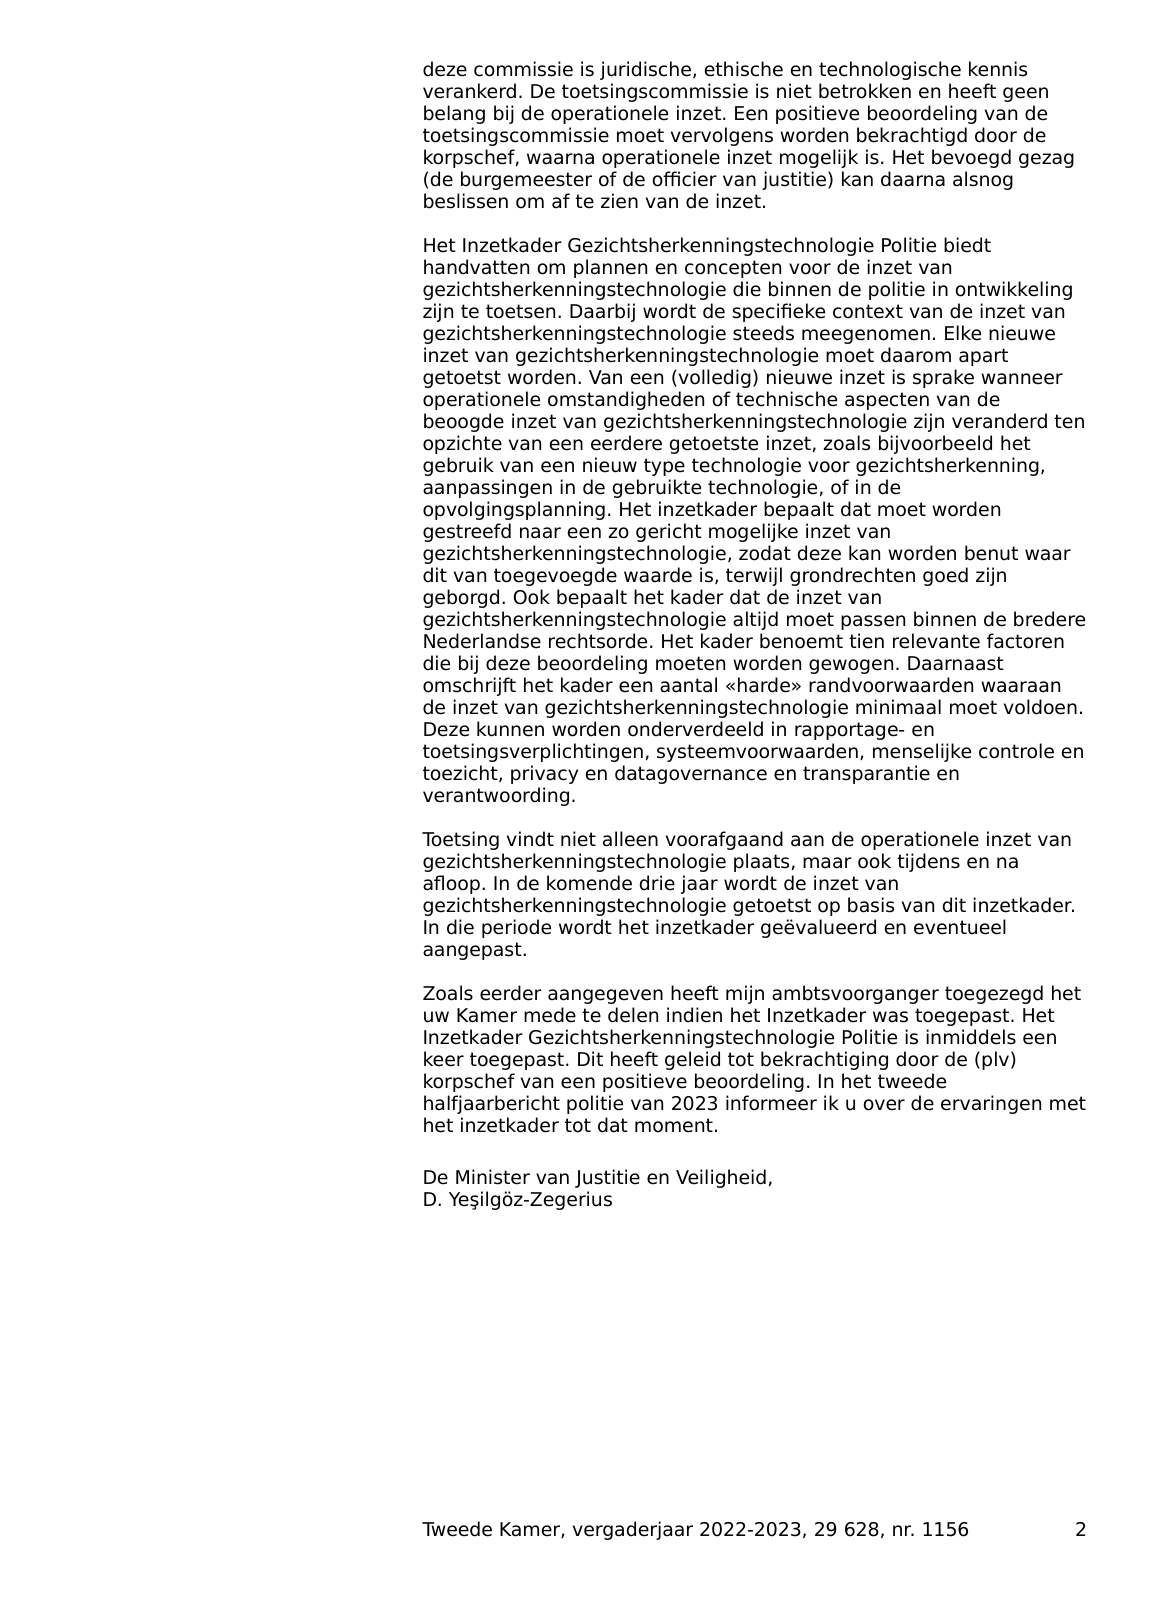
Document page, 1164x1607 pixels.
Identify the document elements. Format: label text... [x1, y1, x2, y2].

text De Minister van Justitie en Veiligheid, D. Yeşilgöz-Zegerius [422, 1167, 1087, 1211]
text Toetsing vindt niet alleen voorafgaand aan de operationele inzet van gezichtsherkenningstechnologie plaats, maar ook tijdens en na afloop. In de komende drie jaar wordt de inzet van gezichtsherkenningstechnologie getoetst op basis van dit inzetkader. In die periode wordt het inzetkader geëvalueerd en eventueel aangepast. [422, 829, 1087, 961]
text Zoals eerder aangegeven heeft mijn ambtsvoorganger toegezegd het uw Kamer mede te delen indien het Inzetkader was toegepast. Het Inzetkader Gezichtsherkenningstechnologie Politie is inmiddels een keer toegepast. Dit heeft geleid tot bekrachtiging door de (plv) korpschef van een positieve beoordeling. In het tweede halfjaarbericht politie van 2023 informeer ik u over de ervaringen met het inzetkader tot dat moment. [422, 983, 1087, 1137]
text deze commissie is juridische, ethische en technologische kennis verankerd. De toetsingscommissie is niet betrokken en heeft geen belang bij de operationele inzet. Een positieve beoordeling van de toetsingscommissie moet vervolgens worden bekrachtigd door de korpschef, waarna operationele inzet mogelijk is. Het bevoegd gezag (de burgemeester of de officier van justitie) kan daarna alsnog beslissen om af te zien van de inzet. [422, 59, 1087, 213]
text Het Inzetkader Gezichtsherkenningstechnologie Politie biedt handvatten om plannen en concepten voor de inzet van gezichtsherkenningstechnologie die binnen de politie in ontwikkeling zijn te toetsen. Daarbij wordt de specifieke context van de inzet van gezichtsherkenningstechnologie steeds meegenomen. Elke nieuwe inzet van gezichtsherkenningstechnologie moet daarom apart getoetst worden. Van een (volledig) nieuwe inzet is sprake wanneer operationele omstandigheden of technische aspecten van de beoogde inzet van gezichtsherkenningstechnologie zijn veranderd ten opzichte van een eerdere getoetste inzet, zoals bijvoorbeeld het gebruik van een nieuw type technologie voor gezichtsherkenning, aanpassingen in de gebruikte technologie, of in de opvolgingsplanning. Het inzetkader bepaalt dat moet worden gestreefd naar een zo gericht mogelijke inzet van gezichtsherkenningstechnologie, zodat deze kan worden benut waar dit van toegevoegde waarde is, terwijl grondrechten goed zijn geborgd. Ook bepaalt het kader dat de inzet van gezichtsherkenningstechnologie altijd moet passen binnen de bredere Nederlandse rechtsorde. Het kader benoemt tien relevante factoren die bij deze beoordeling moeten worden gewogen. Daarnaast omschrijft het kader een aantal «harde» randvoorwaarden waaraan de inzet van gezichtsherkenningstechnologie minimaal moet voldoen. Deze kunnen worden onderverdeeld in rapportage- en toetsingsverplichtingen, systeemvoorwaarden, menselijke controle en toezicht, privacy en datagovernance en transparantie en verantwoording. [422, 235, 1087, 807]
